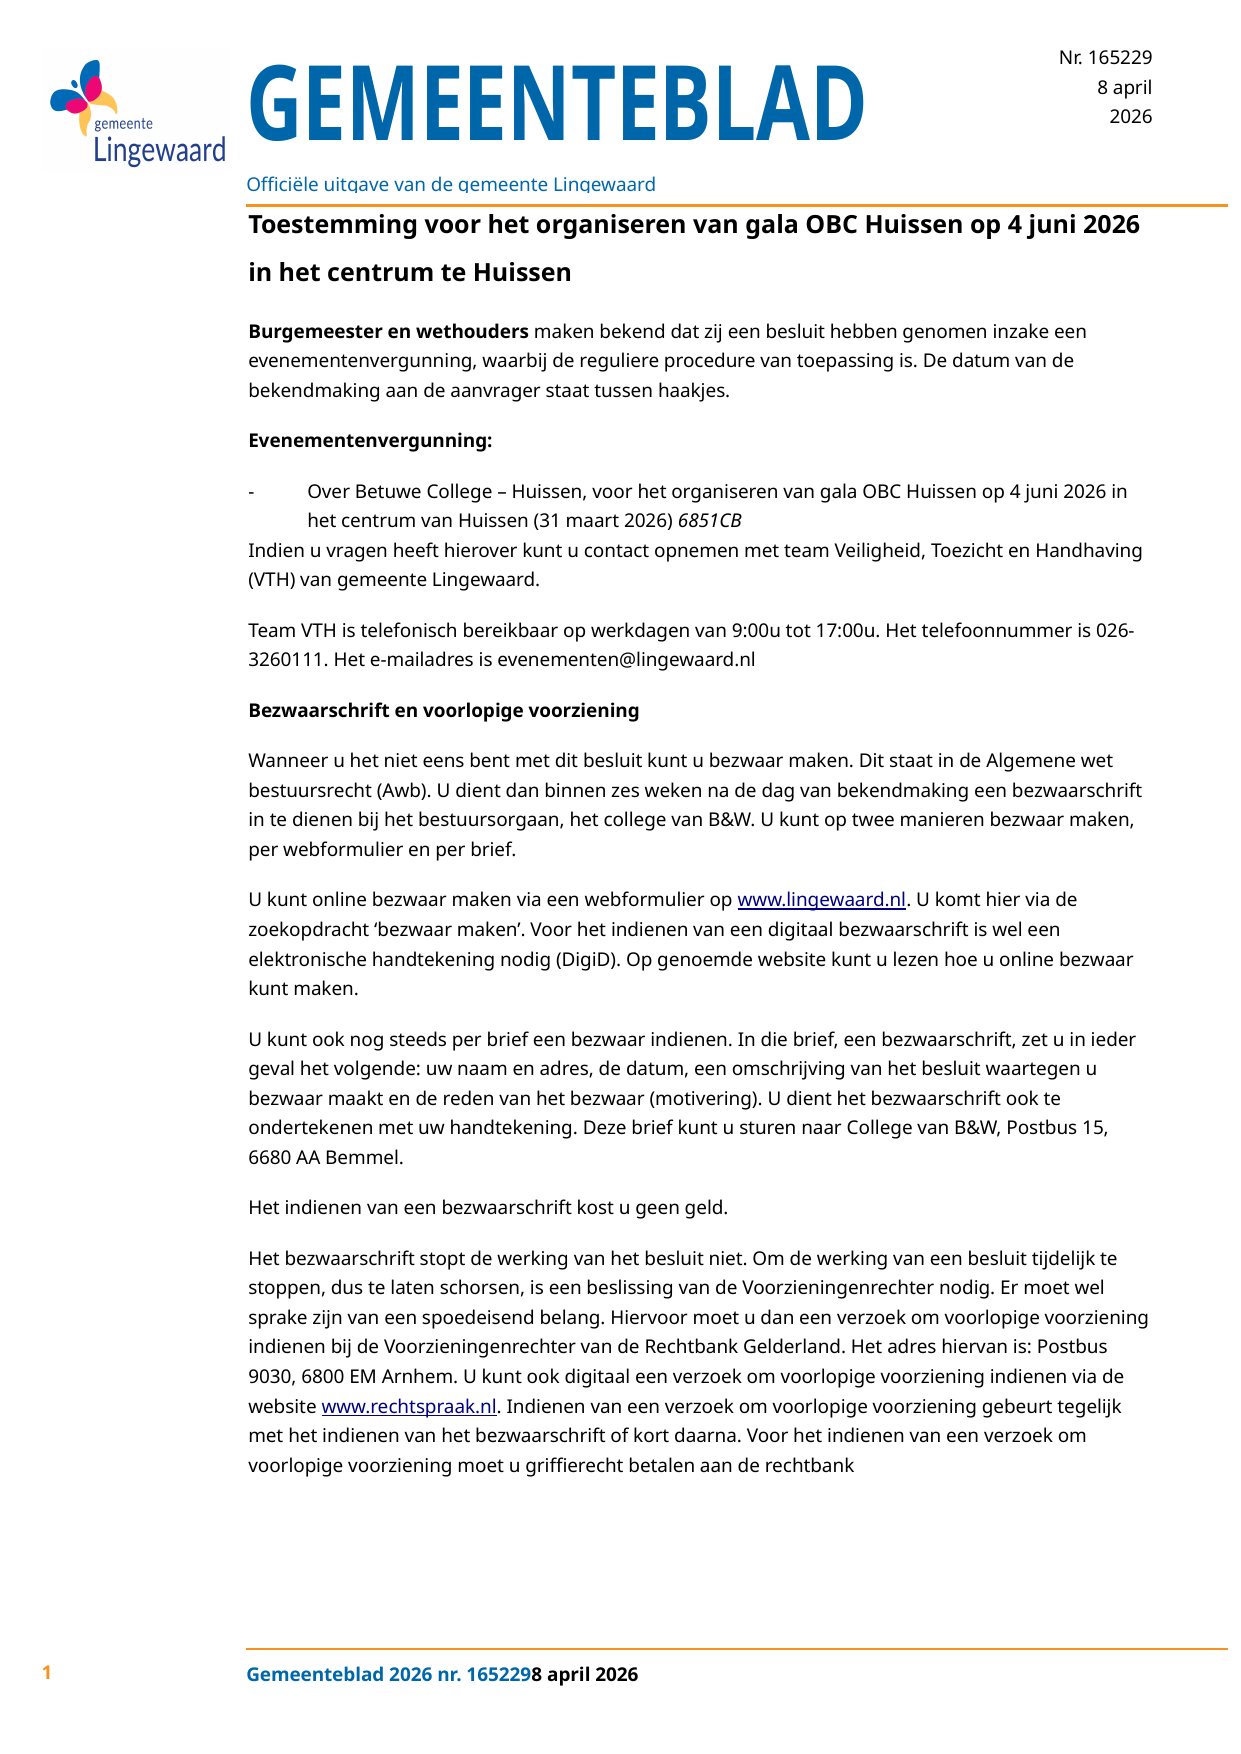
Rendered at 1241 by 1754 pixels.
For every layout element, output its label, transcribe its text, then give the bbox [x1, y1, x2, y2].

text U kunt ook nog steeds per brief een bezwaar indienen. In die brief, een bezwaarschrift, zet u in ieder geval het volgende: uw naam en adres, de datum, een omschrijving van het besluit waartegen u bezwaar maakt en de reden van het bezwaar (motivering). U dient het bezwaarschrift ook te ondertekenen met uw handtekening. Deze brief kunt u sturen naar College van B&W, Postbus 15, 6680 AA Bemmel. [248, 1026, 1152, 1170]
text Het bezwaarschrift stopt de werking van het besluit niet. Om de werking van een besluit tijdelijk te stoppen, dus te laten schorsen, is een beslissing van de Voorzieningenrechter nodig. Er moet wel sprake zijn van een spoedeisend belang. Hiervoor moet u dan een verzoek om voorlopige voorziening indienen bij de Voorzieningenrechter van de Rechtbank Gelderland. Het adres hiervan is: Postbus 9030, 6800 EM Arnhem. U kunt ook digitaal een verzoek om voorlopige voorziening indienen via de website www.rechtspraak.nl. Indienen van een verzoek om voorlopige voorziening gebeurt tegelijk met het indienen van het bezwaarschrift of kort daarna. Voor het indienen van een verzoek om voorlopige voorziening moet u griffierecht betalen aan de rechtbank [248, 1245, 1152, 1478]
list Over Betuwe College – Huissen, voor het organiseren van gala OBC Huissen op 4 juni 2026 in het centrum van Huissen (31 maart 2026) 6851CB [248, 478, 1152, 533]
text Wanneer u het niet eens bent met dit besluit kunt u bezwaar maken. Dit staat in de Algemene wet bestuursrecht (Awb). U dient dan binnen zes weken na de dag van bekendmaking een bezwaarschrift in te dienen bij het bestuursorgaan, het college van B&W. U kunt op twee manieren bezwaar maken, per webformulier en per brief. [248, 747, 1152, 862]
text Team VTH is telefonisch bereikbaar op werkdagen van 9:00u tot 17:00u. Het telefoonnummer is 026-3260111. Het e-mailadres is evenementen@lingewaard.nl [248, 617, 1152, 672]
text Toestemming voor het organiseren van gala OBC Huissen op 4 juni 2026 in het centrum te Huissen [248, 207, 1152, 288]
text U kunt online bezwaar maken via een webformulier op www.lingewaard.nl. U komt hier via de zoekopdracht ‘bezwaar maken’. Voor het indienen van een digitaal bezwaarschrift is wel een elektronische handtekening nodig (DigiD). Op genoemde website kunt u lezen hoe u online bezwaar kunt maken. [248, 887, 1152, 1001]
text Het indienen van een bezwaarschrift kost u geen geld. [248, 1194, 1152, 1220]
text Evenementenvergunning: [248, 427, 1152, 453]
picture [41, 47, 231, 172]
text Bezwaarschrift en voorlopige voorziening [248, 697, 1152, 723]
text Indien u vragen heeft hierover kunt u contact opnemen met team Veiligheid, Toezicht en Handhaving (VTH) van gemeente Lingewaard. [248, 537, 1152, 592]
text Burgemeester en wethouders maken bekend dat zij een besluit hebben genomen inzake een evenementenvergunning, waarbij de reguliere procedure van toepassing is. De datum van de bekendmaking aan de aanvrager staat tussen haakjes. [248, 318, 1152, 403]
